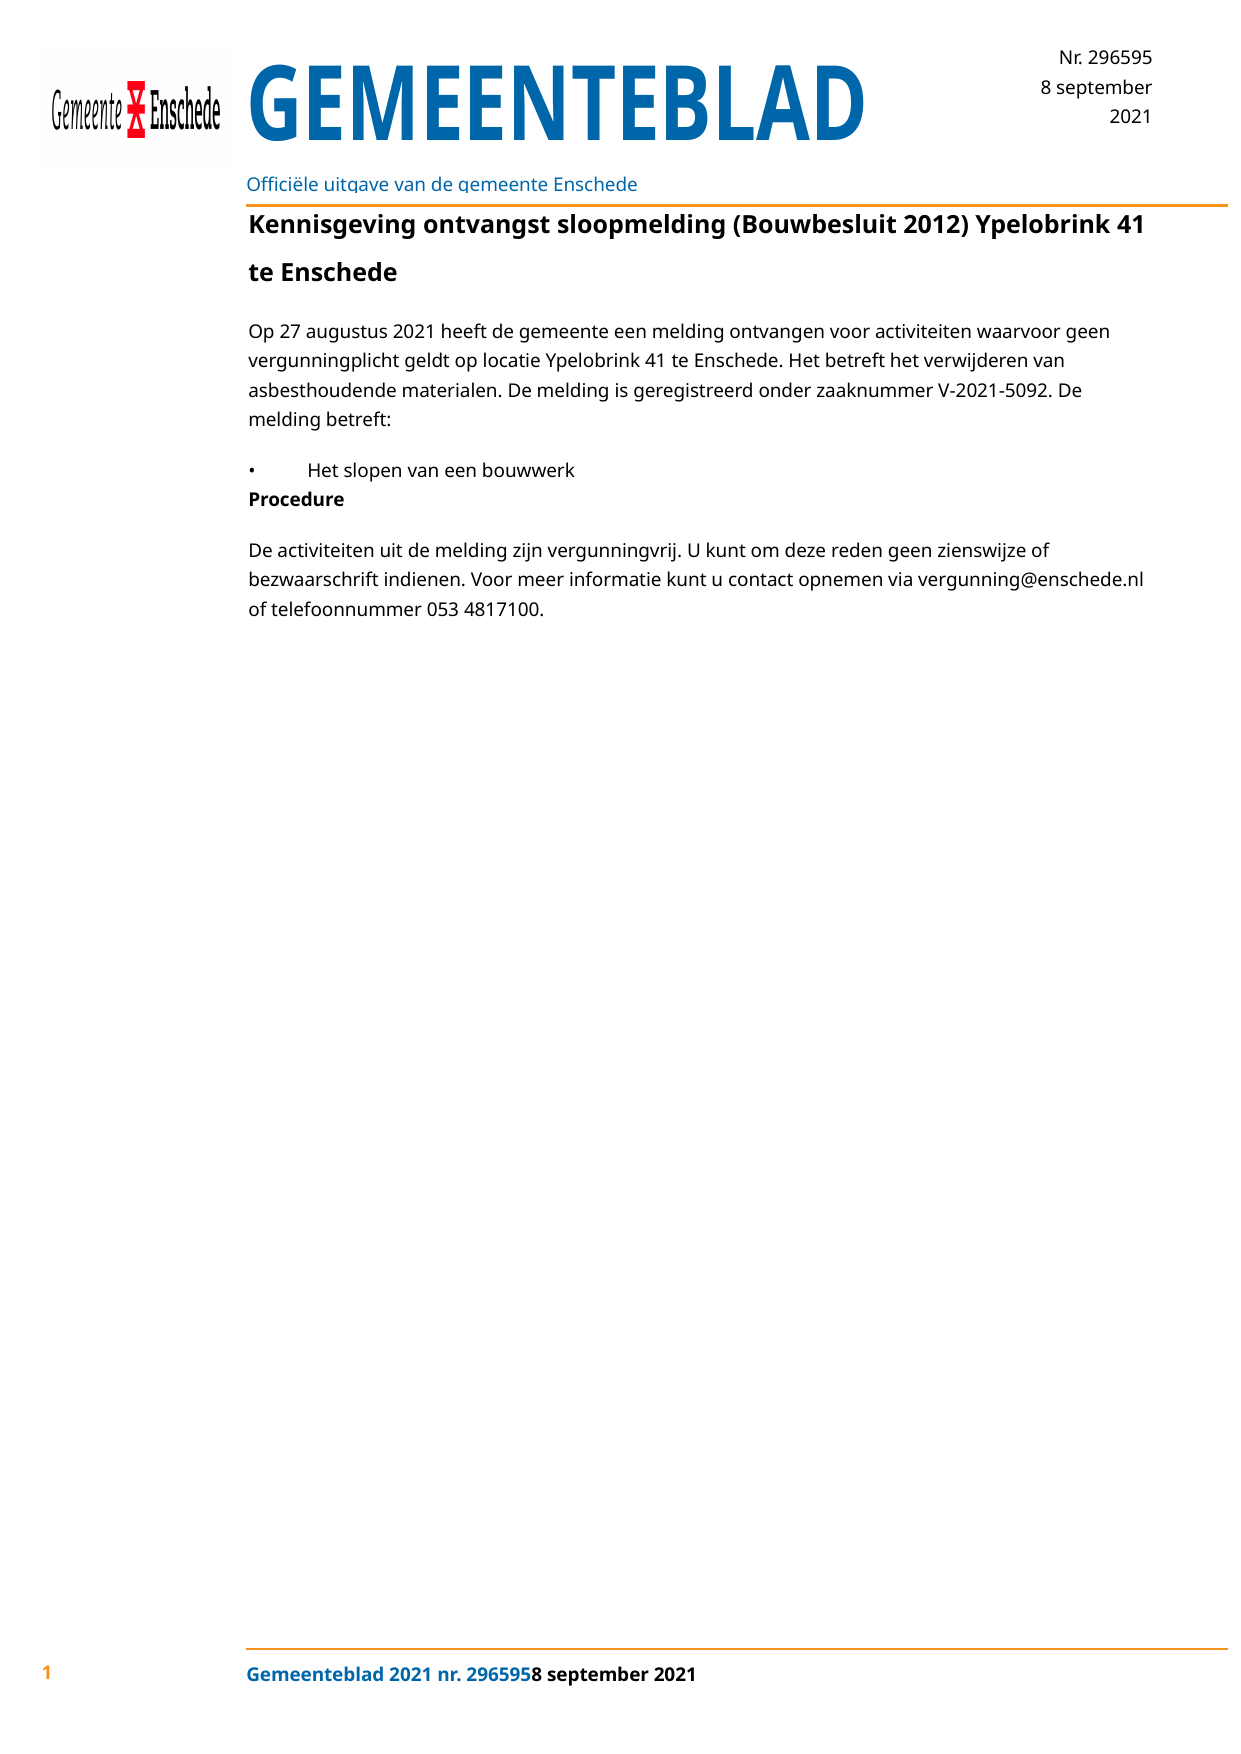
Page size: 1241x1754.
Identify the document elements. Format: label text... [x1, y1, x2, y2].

list Het slopen van een bouwwerk [248, 457, 1152, 483]
text Op 27 augustus 2021 heeft de gemeente een melding ontvangen voor activiteiten waarvoor geen vergunningplicht geldt op locatie Ypelobrink 41 te Enschede. Het betreft het verwijderen van asbesthoudende materialen. De melding is geregistreerd onder zaaknummer V-2021-5092. De melding betreft: [248, 318, 1152, 432]
text Kennisgeving ontvangst sloopmelding (Bouwbesluit 2012) Ypelobrink 41 te Enschede [248, 207, 1152, 288]
picture [41, 47, 231, 172]
text Procedure [248, 487, 1152, 512]
text De activiteiten uit de melding zijn vergunningvrij. U kunt om deze reden geen zienswijze of bezwaarschrift indienen. Voor meer informatie kunt u contact opnemen via vergunning@enschede.nl of telefoonnummer 053 4817100. [248, 537, 1152, 622]
